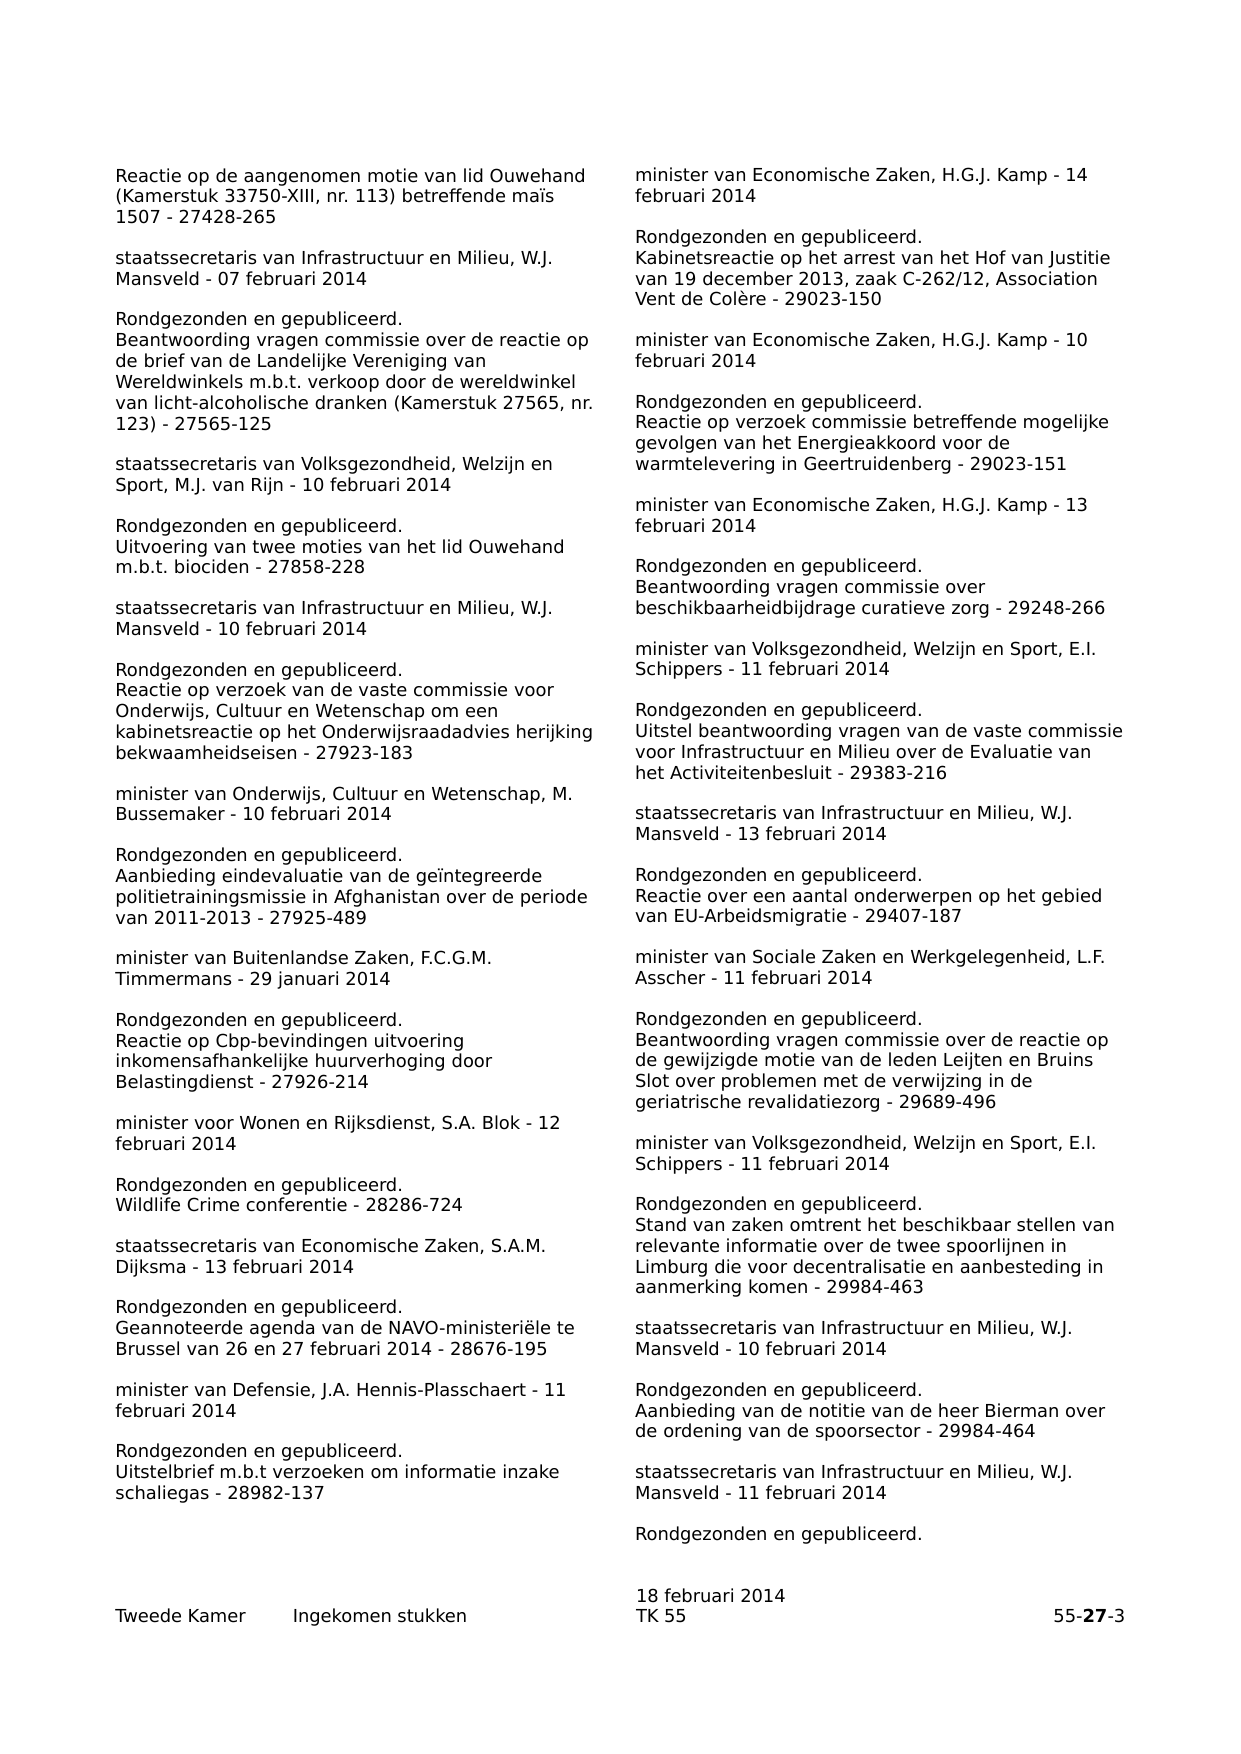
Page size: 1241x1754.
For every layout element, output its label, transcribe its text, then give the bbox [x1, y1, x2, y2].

text Reactie op verzoek commissie betreffende mogelijke gevolgen van het Energieakkoord voor de warmtelevering in Geertruidenberg - 29023-151 [635, 412, 1125, 475]
text Uitstel beantwoording vragen van de vaste commissie voor Infrastructuur en Milieu over de Evaluatie van het Activiteitenbesluit - 29383-216 [635, 721, 1125, 783]
text Beantwoording vragen commissie over de reactie op de brief van de Landelijke Vereniging van Wereldwinkels m.b.t. verkoop door de wereldwinkel van licht-alcoholische dranken (Kamerstuk 27565, nr. 123) - 27565-125 [115, 330, 605, 434]
text Rondgezonden en gepubliceerd. [635, 227, 1125, 247]
text Rondgezonden en gepubliceerd. [635, 700, 1125, 721]
text minister van Volksgezondheid, Welzijn en Sport, E.I. Schippers - 11 februari 2014 [635, 1133, 1125, 1174]
text Reactie op verzoek van de vaste commissie voor Onderwijs, Cultuur en Wetenschap om een kabinetsreactie op het Onderwijsraadadvies herijking bekwaamheidseisen - 27923-183 [115, 680, 605, 763]
text minister van Economische Zaken, H.G.J. Kamp - 14 februari 2014 [635, 165, 1125, 207]
text staatssecretaris van Economische Zaken, S.A.M. Dijksma - 13 februari 2014 [115, 1236, 605, 1277]
text Aanbieding van de notitie van de heer Bierman over de ordening van de spoorsector - 29984-464 [635, 1400, 1125, 1442]
text Reactie op de aangenomen motie van lid Ouwehand (Kamerstuk 33750-XIII, nr. 113) betreffende maïs 1507 - 27428-265 [115, 165, 605, 228]
text Rondgezonden en gepubliceerd. [635, 865, 1125, 885]
text Rondgezonden en gepubliceerd. [635, 1379, 1125, 1400]
text staatssecretaris van Infrastructuur en Milieu, W.J. Mansveld - 13 februari 2014 [635, 803, 1125, 845]
text Rondgezonden en gepubliceerd. [115, 516, 605, 536]
text minister voor Wonen en Rijksdienst, S.A. Blok - 12 februari 2014 [115, 1113, 605, 1154]
text Rondgezonden en gepubliceerd. [635, 1194, 1125, 1215]
text Beantwoording vragen commissie over de reactie op de gewijzigde motie van de leden Leijten en Bruins Slot over problemen met de verwijzing in de geriatrische revalidatiezorg - 29689-496 [635, 1029, 1125, 1113]
text Reactie over een aantal onderwerpen op het gebied van EU-Arbeidsmigratie - 29407-187 [635, 885, 1125, 927]
text Rondgezonden en gepubliceerd. [115, 1174, 605, 1195]
text minister van Economische Zaken, H.G.J. Kamp - 10 februari 2014 [635, 330, 1125, 371]
text minister van Defensie, J.A. Hennis-Plasschaert - 11 februari 2014 [115, 1380, 605, 1421]
text minister van Buitenlandse Zaken, F.C.G.M. Timmermans - 29 januari 2014 [115, 948, 605, 990]
text Rondgezonden en gepubliceerd. [635, 1523, 1125, 1544]
text Geannoteerde agenda van de NAVO-ministeriële te Brussel van 26 en 27 februari 2014 - 28676-195 [115, 1318, 605, 1360]
text minister van Sociale Zaken en Werkgelegenheid, L.F. Asscher - 11 februari 2014 [635, 947, 1125, 988]
text Rondgezonden en gepubliceerd. [115, 1010, 605, 1030]
text Rondgezonden en gepubliceerd. [115, 1297, 605, 1318]
text Wildlife Crime conferentie - 28286-724 [115, 1195, 605, 1216]
text Uitstelbrief m.b.t verzoeken om informatie inzake schaliegas - 28982-137 [115, 1462, 605, 1504]
text minister van Onderwijs, Cultuur en Wetenschap, M. Bussemaker - 10 februari 2014 [115, 783, 605, 825]
text Uitvoering van twee moties van het lid Ouwehand m.b.t. biociden - 27858-228 [115, 536, 605, 578]
text minister van Volksgezondheid, Welzijn en Sport, E.I. Schippers - 11 februari 2014 [635, 638, 1125, 680]
text Stand van zaken omtrent het beschikbaar stellen van relevante informatie over de twee spoorlijnen in Limburg die voor decentralisatie en aanbesteding in aanmerking komen - 29984-463 [635, 1215, 1125, 1298]
text minister van Economische Zaken, H.G.J. Kamp - 13 februari 2014 [635, 495, 1125, 536]
text staatssecretaris van Infrastructuur en Milieu, W.J. Mansveld - 11 februari 2014 [635, 1462, 1125, 1503]
text Kabinetsreactie op het arrest van het Hof van Justitie van 19 december 2013, zaak C-262/12, Association Vent de Colère - 29023-150 [635, 247, 1125, 310]
text Rondgezonden en gepubliceerd. [115, 309, 605, 330]
text staatssecretaris van Infrastructuur en Milieu, W.J. Mansveld - 07 februari 2014 [115, 248, 605, 289]
text Rondgezonden en gepubliceerd. [635, 1008, 1125, 1029]
text Rondgezonden en gepubliceerd. [635, 556, 1125, 577]
text Rondgezonden en gepubliceerd. [115, 659, 605, 680]
text Rondgezonden en gepubliceerd. [115, 1441, 605, 1462]
text Beantwoording vragen commissie over beschikbaarheidbijdrage curatieve zorg - 29248-266 [635, 577, 1125, 618]
text staatssecretaris van Volksgezondheid, Welzijn en Sport, M.J. van Rijn - 10 februari 2014 [115, 454, 605, 496]
text Reactie op Cbp-bevindingen uitvoering inkomensafhankelijke huurverhoging door Belastingdienst - 27926-214 [115, 1030, 605, 1093]
text Rondgezonden en gepubliceerd. [635, 391, 1125, 412]
text Aanbieding eindevaluatie van de geïntegreerde politietrainingsmissie in Afghanistan over de periode van 2011-2013 - 27925-489 [115, 866, 605, 928]
text staatssecretaris van Infrastructuur en Milieu, W.J. Mansveld - 10 februari 2014 [115, 598, 605, 639]
text Rondgezonden en gepubliceerd. [115, 845, 605, 866]
text staatssecretaris van Infrastructuur en Milieu, W.J. Mansveld - 10 februari 2014 [635, 1318, 1125, 1359]
